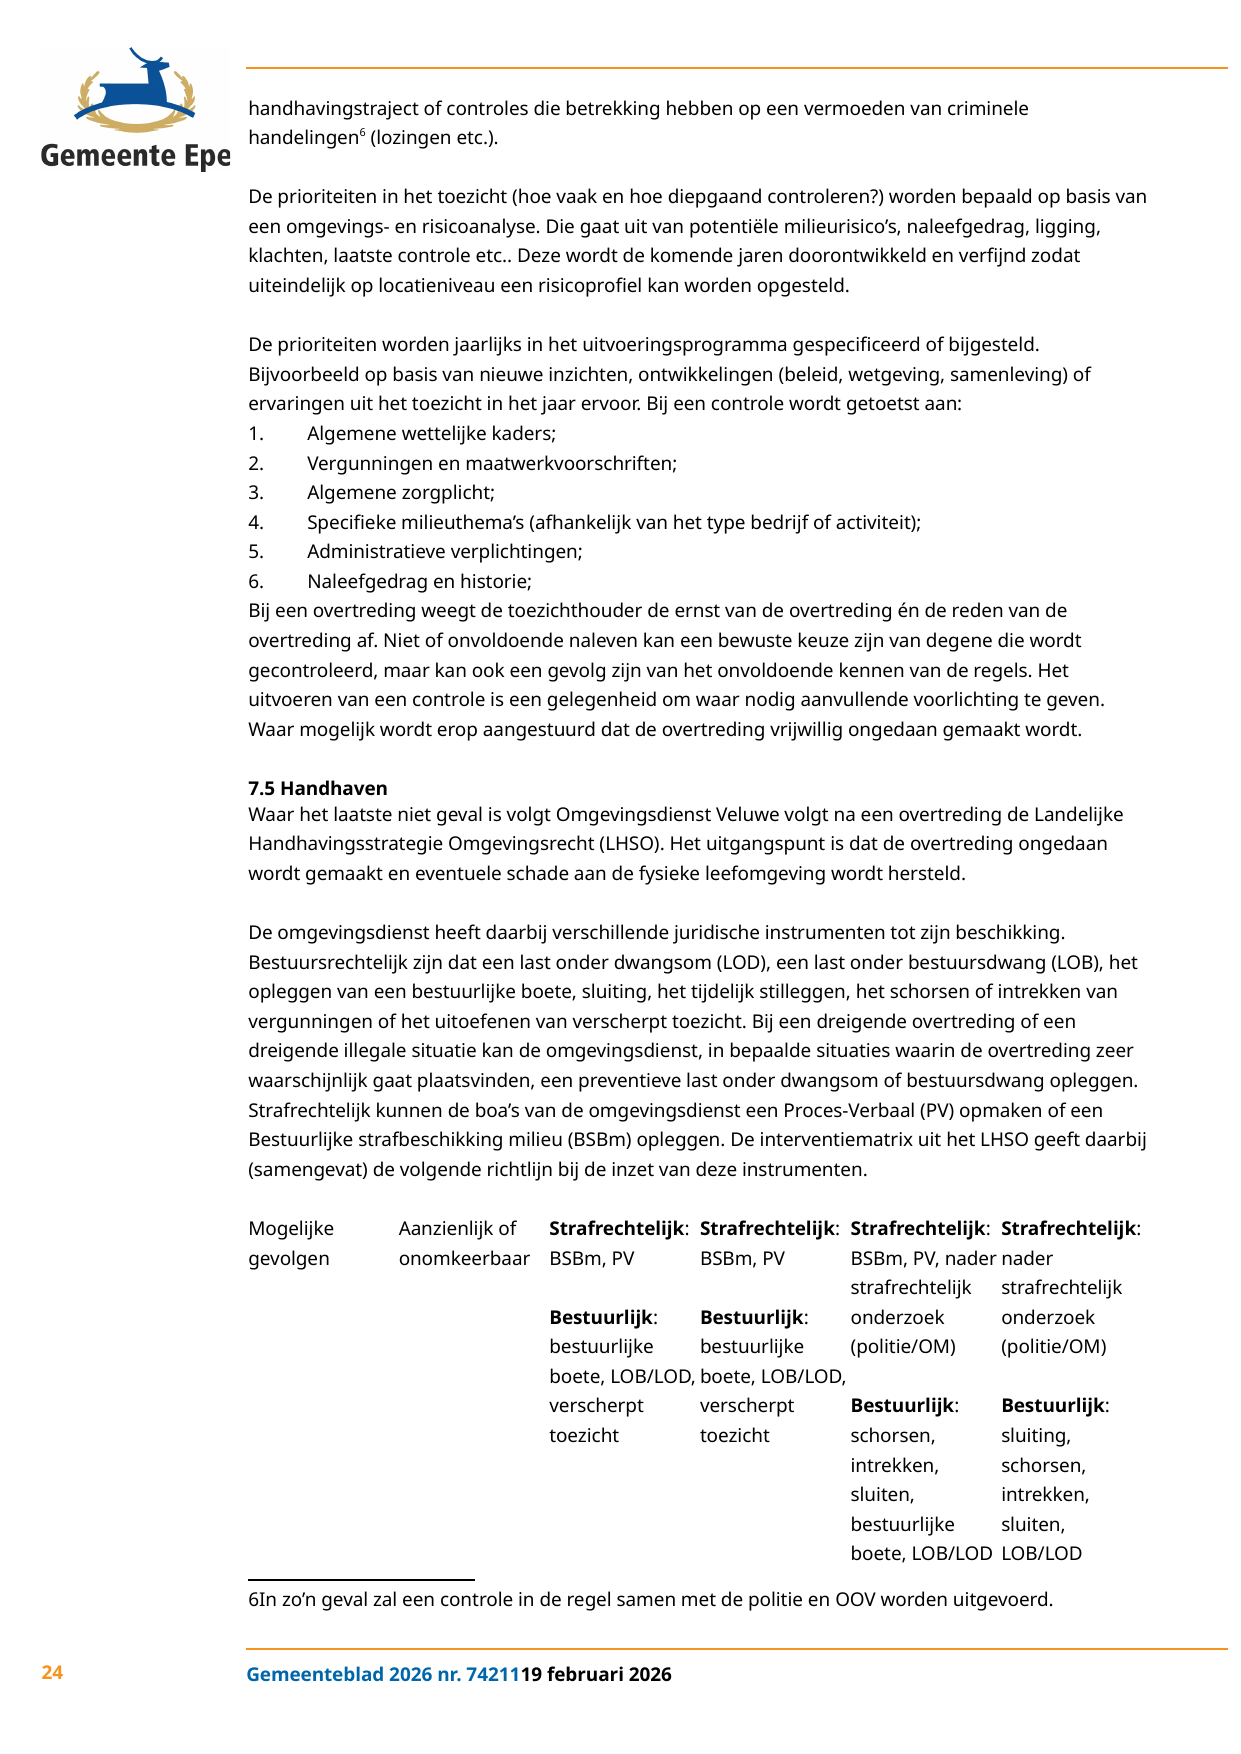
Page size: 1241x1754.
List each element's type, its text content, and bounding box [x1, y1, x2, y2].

table_header Aanzienlijk of onomkeerbaar [399, 1215, 549, 1566]
list Algemene wettelijke kaders; [248, 420, 1152, 446]
table_header Strafrechtelijk: BSBm, PV Bestuurlijk: bestuurlijke boete, LOB/LOD, verscherpt toezicht [549, 1215, 700, 1566]
list Administratieve verplichtingen; [248, 538, 1152, 564]
table_header Strafrechtelijk: BSBm, PV Bestuurlijk: bestuurlijke boete, LOB/LOD, verscherpt toezicht [700, 1215, 850, 1566]
text De omgevingsdienst heeft daarbij verschillende juridische instrumenten tot zijn beschikking. Bestuursrechtelijk zijn dat een last onder dwangsom (LOD), een last onder bestuursdwang (LOB), het opleggen van een bestuurlijke boete, sluiting, het tijdelijk stilleggen, het schorsen of intrekken van vergunningen of het uitoefenen van verscherpt toezicht. Bij een dreigende overtreding of een dreigende illegale situatie kan de omgevingsdienst, in bepaalde situaties waarin de overtreding zeer waarschijnlijk gaat plaatsvinden, een preventieve last onder dwangsom of bestuursdwang opleggen. Strafrechtelijk kunnen de boa’s van de omgevingsdienst een Proces-Verbaal (PV) opmaken of een Bestuurlijke strafbeschikking milieu (BSBm) opleggen. De interventiematrix uit het LHSO geeft daarbij (samengevat) de volgende richtlijn bij de inzet van deze instrumenten. [248, 919, 1152, 1182]
text In zo’n geval zal een controle in de regel samen met de politie en OOV worden uitgevoerd. [248, 1586, 1152, 1612]
table_header Strafrechtelijk: nader strafrechtelijk onderzoek (politie/OM) Bestuurlijk: sluiting, schorsen, intrekken, sluiten, LOB/LOD [1001, 1215, 1152, 1566]
text Bij een overtreding weegt de toezichthouder de ernst van de overtreding én de reden van de overtreding af. Niet of onvoldoende naleven kan een bewuste keuze zijn van degene die wordt gecontroleerd, maar kan ook een gevolg zijn van het onvoldoende kennen van de regels. Het uitvoeren van een controle is een gelegenheid om waar nodig aanvullende voorlichting te geven. Waar mogelijk wordt erop aangestuurd dat de overtreding vrijwillig ongedaan gemaakt wordt. [248, 598, 1152, 742]
list Naleefgedrag en historie; [248, 568, 1152, 594]
text 7.5 Handhaven [248, 775, 1152, 801]
table_header Strafrechtelijk: BSBm, PV, nader strafrechtelijk onderzoek (politie/OM) Bestuurlijk: schorsen, intrekken, sluiten, bestuurlijke boete, LOB/LOD [850, 1215, 1001, 1566]
text De prioriteiten worden jaarlijks in het uitvoeringsprogramma gespecificeerd of bijgesteld. Bijvoorbeeld op basis van nieuwe inzichten, ontwikkelingen (beleid, wetgeving, samenleving) of ervaringen uit het toezicht in het jaar ervoor. Bij een controle wordt getoetst aan: [248, 331, 1152, 416]
table_header Mogelijke gevolgen [248, 1215, 398, 1566]
list Specifieke milieuthema’s (afhankelijk van het type bedrijf of activiteit); [248, 509, 1152, 535]
text Waar het laatste niet geval is volgt Omgevingsdienst Veluwe volgt na een overtreding de Landelijke Handhavingsstrategie Omgevingsrecht (LHSO). Het uitgangspunt is dat de overtreding ongedaan wordt gemaakt en eventuele schade aan de fysieke leefomgeving wordt hersteld. [248, 801, 1152, 886]
text handhavingstraject of controles die betrekking hebben op een vermoeden van criminele handelingen (lozingen etc.). [248, 95, 1152, 150]
list Vergunningen en maatwerkvoorschriften; [248, 450, 1152, 476]
list Algemene zorgplicht; [248, 479, 1152, 505]
text De prioriteiten in het toezicht (hoe vaak en hoe diepgaand controleren?) worden bepaald op basis van een omgevings- en risicoanalyse. Die gaat uit van potentiële milieurisico’s, naleefgedrag, ligging, klachten, laatste controle etc.. Deze wordt de komende jaren doorontwikkeld en verfijnd zodat uiteindelijk op locatieniveau een risicoprofiel kan worden opgesteld. [248, 183, 1152, 298]
picture [41, 47, 231, 172]
